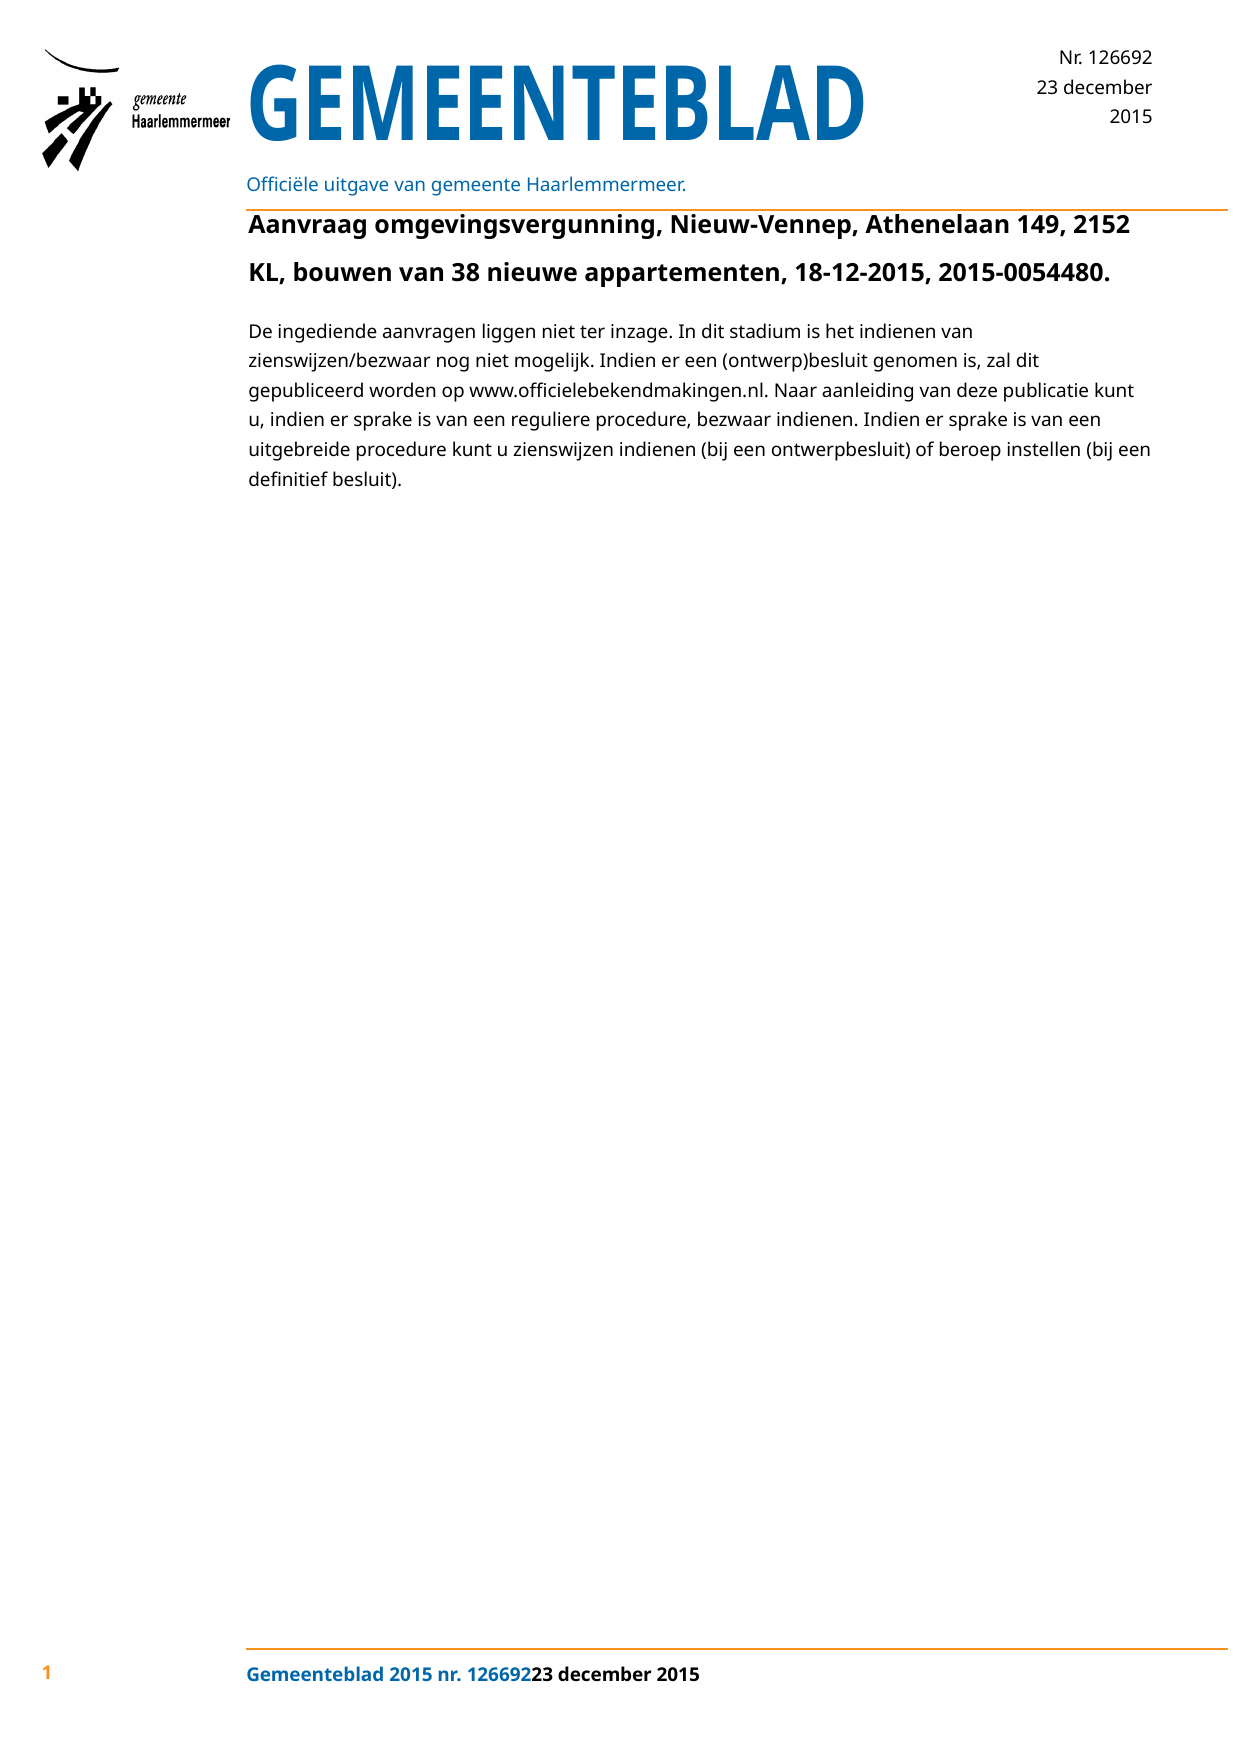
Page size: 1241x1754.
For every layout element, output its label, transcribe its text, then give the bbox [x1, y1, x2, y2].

text De ingediende aanvragen liggen niet ter inzage. In dit stadium is het indienen van zienswijzen/bezwaar nog niet mogelijk. Indien er een (ontwerp)besluit genomen is, zal dit gepubliceerd worden op www.officielebekendmakingen.nl. Naar aanleiding van deze publicatie kunt u, indien er sprake is van een reguliere procedure, bezwaar indienen. Indien er sprake is van een uitgebreide procedure kunt u zienswijzen indienen (bij een ontwerpbesluit) of beroep instellen (bij een definitief besluit). [248, 318, 1152, 492]
picture [41, 47, 231, 172]
text Aanvraag omgevingsvergunning, Nieuw-Vennep, Athenelaan 149, 2152 KL, bouwen van 38 nieuwe appartementen, 18-12-2015, 2015-0054480. [248, 211, 1152, 288]
